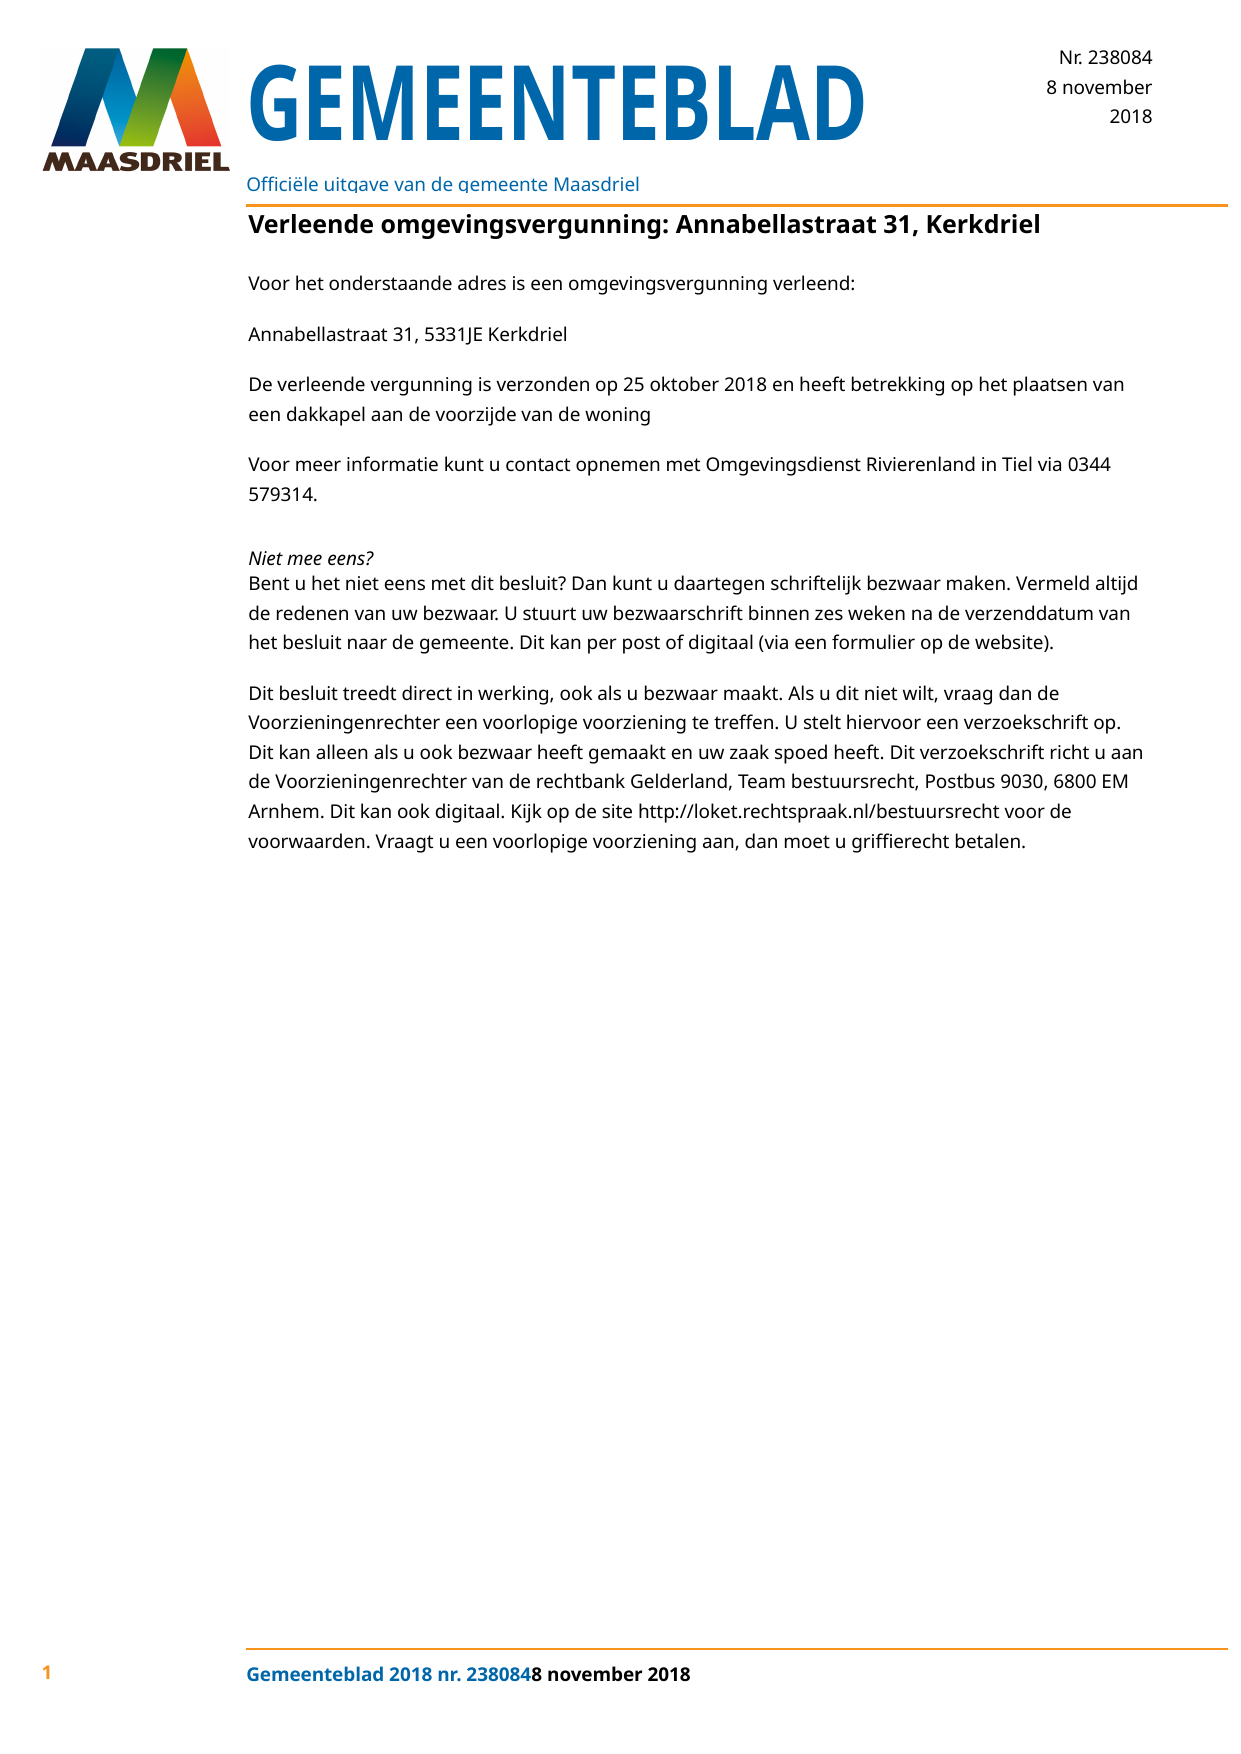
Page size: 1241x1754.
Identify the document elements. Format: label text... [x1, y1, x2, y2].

text Bent u het niet eens met dit besluit? Dan kunt u daartegen schriftelijk bezwaar maken. Vermeld altijd de redenen van uw bezwaar. U stuurt uw bezwaarschrift binnen zes weken na de verzenddatum van het besluit naar de gemeente. Dit kan per post of digitaal (via een formulier op de website). [248, 570, 1152, 655]
text Annabellastraat 31, 5331JE Kerkdriel [248, 321, 1152, 346]
text Niet mee eens? [248, 545, 1152, 570]
text Voor meer informatie kunt u contact opnemen met Omgevingsdienst Rivierenland in Tiel via 0344 579314. [248, 451, 1152, 506]
picture [41, 47, 231, 172]
text Dit besluit treedt direct in werking, ook als u bezwaar maakt. Als u dit niet wilt, vraag dan de Voorzieningenrechter een voorlopige voorziening te treffen. U stelt hiervoor een verzoekschrift op. Dit kan alleen als u ook bezwaar heeft gemaakt en uw zaak spoed heeft. Dit verzoekschrift richt u aan de Voorzieningenrechter van de rechtbank Gelderland, Team bestuursrecht, Postbus 9030, 6800 EM Arnhem. Dit kan ook digitaal. Kijk op de site http://loket.rechtspraak.nl/bestuursrecht voor de voorwaarden. Vraagt u een voorlopige voorziening aan, dan moet u griffierecht betalen. [248, 680, 1152, 854]
text Verleende omgevingsvergunning: Annabellastraat 31, Kerkdriel [248, 207, 1152, 241]
text De verleende vergunning is verzonden op 25 oktober 2018 en heeft betrekking op het plaatsen van een dakkapel aan de voorzijde van de woning [248, 371, 1152, 426]
text Voor het onderstaande adres is een omgevingsvergunning verleend: [248, 270, 1152, 296]
